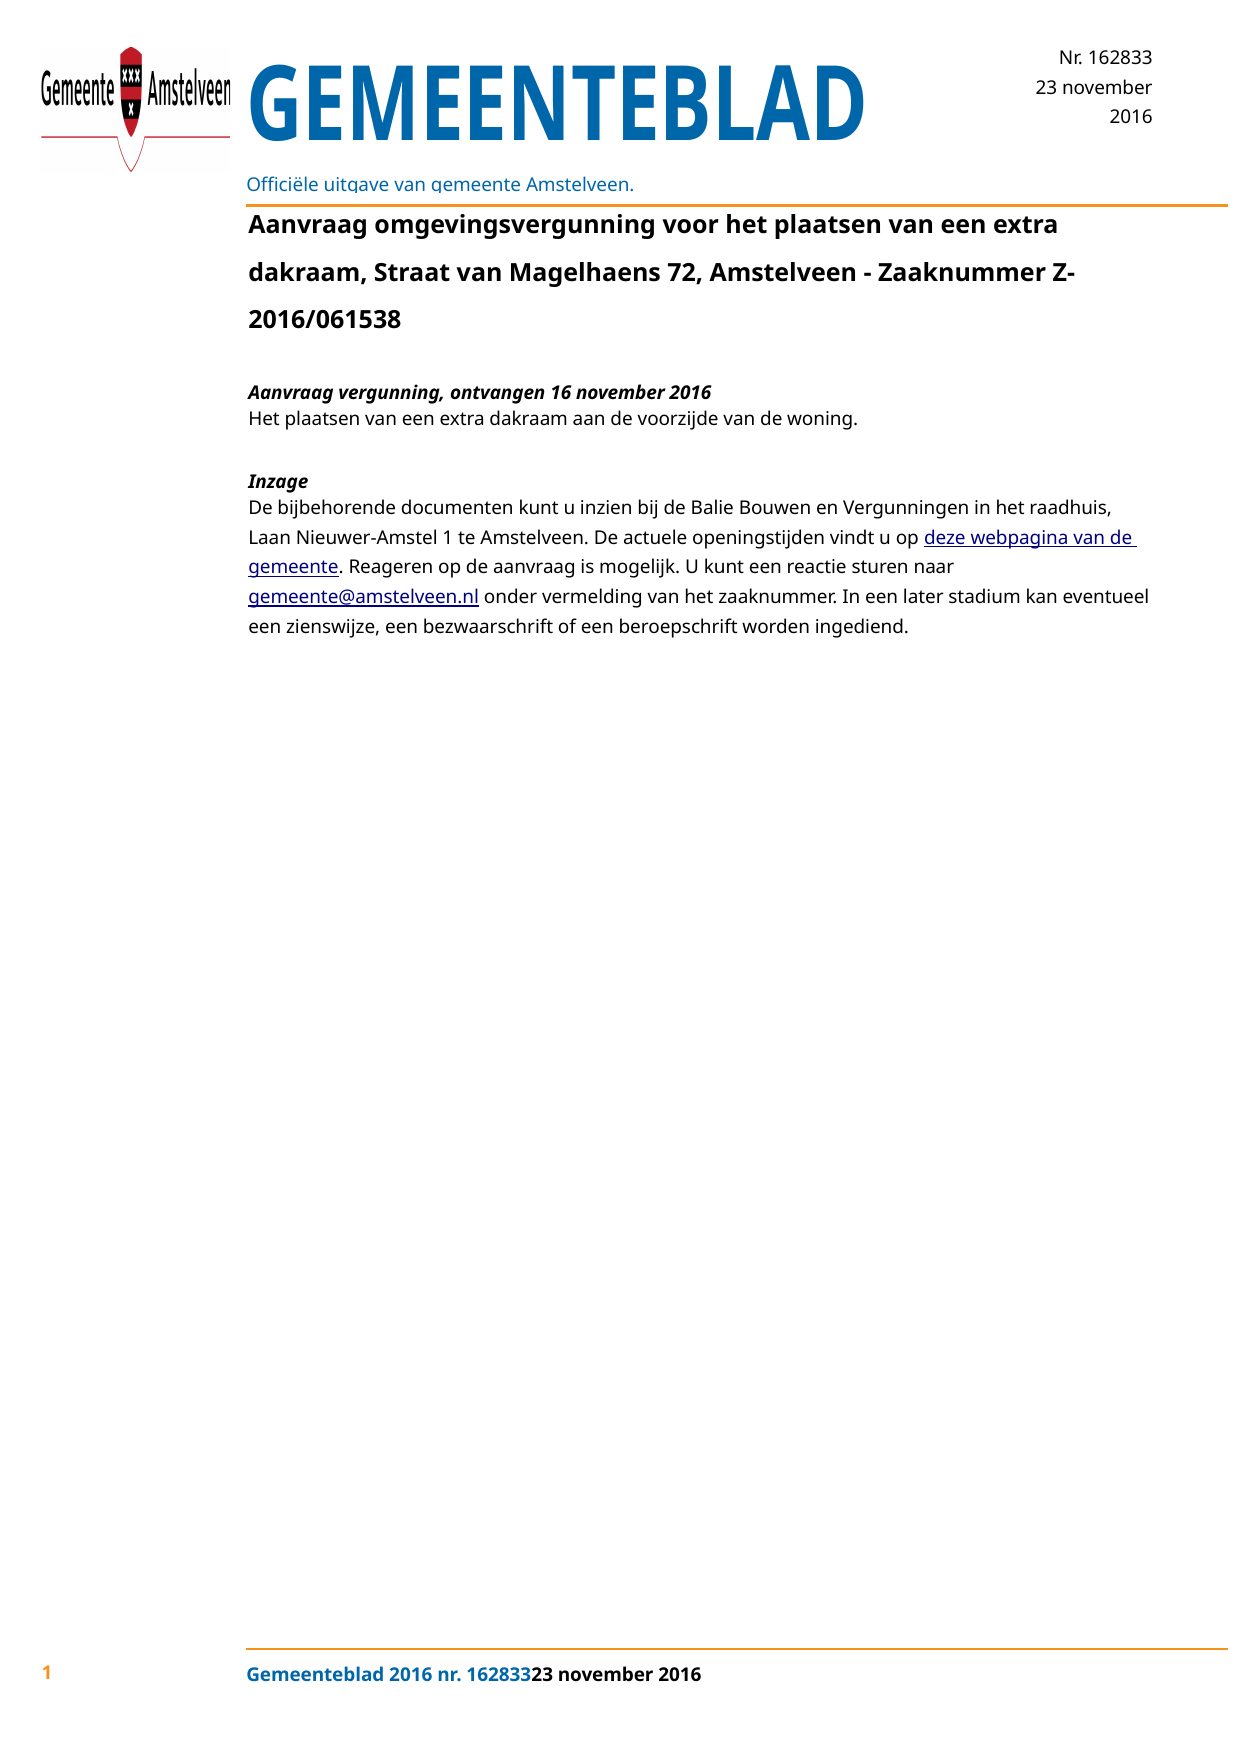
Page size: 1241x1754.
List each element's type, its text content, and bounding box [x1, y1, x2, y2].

text Inzage [248, 469, 1152, 494]
text Aanvraag omgevingsvergunning voor het plaatsen van een extra dakraam, Straat van Magelhaens 72, Amstelveen - Zaaknummer Z-2016/061538 [248, 207, 1152, 336]
text Het plaatsen van een extra dakraam aan de voorzijde van de woning. [248, 405, 1152, 431]
text De bijbehorende documenten kunt u inzien bij de Balie Bouwen en Vergunningen in het raadhuis, Laan Nieuwer-Amstel 1 te Amstelveen. De actuele openingstijden vindt u op deze webpagina van de gemeente. Reageren op de aanvraag is mogelijk. U kunt een reactie sturen naar gemeente@amstelveen.nl onder vermelding van het zaaknummer. In een later stadium kan eventueel een zienswijze, een bezwaarschrift of een beroepschrift worden ingediend. [248, 494, 1152, 638]
text Aanvraag vergunning, ontvangen 16 november 2016 [248, 379, 1152, 405]
picture [41, 47, 231, 172]
